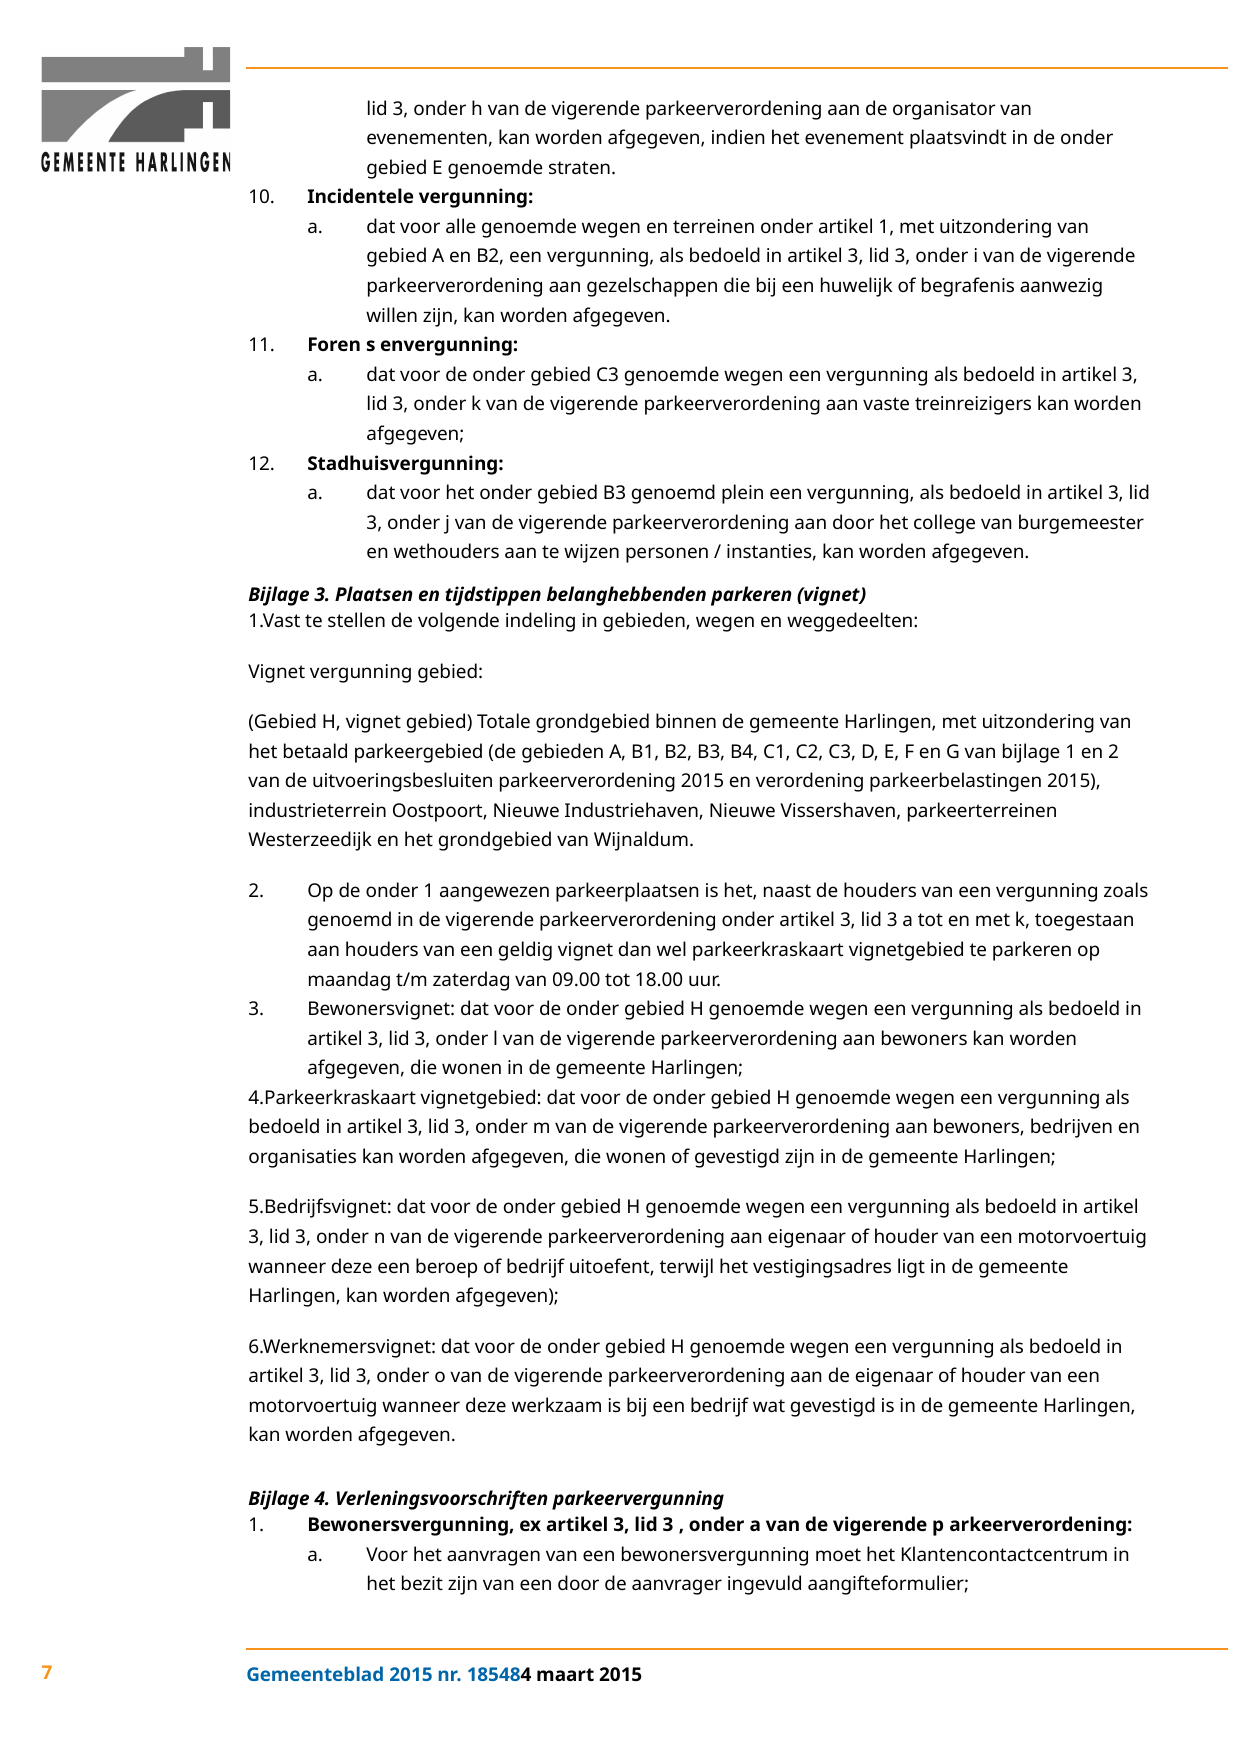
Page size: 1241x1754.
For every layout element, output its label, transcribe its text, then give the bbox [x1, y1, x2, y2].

text Bijlage 3. Plaatsen en tijdstippen belanghebbenden parkeren (vignet) [248, 582, 1152, 607]
text (Gebied H, vignet gebied) Totale grondgebied binnen de gemeente Harlingen, met uitzondering van het betaald parkeergebied (de gebieden A, B1, B2, B3, B4, C1, C2, C3, D, E, F en G van bijlage 1 en 2 van de uitvoeringsbesluiten parkeerverordening 2015 en verordening parkeerbelastingen 2015), industrieterrein Oostpoort, Nieuwe Industriehaven, Nieuwe Vissershaven, parkeerterreinen Westerzeedijk en het grondgebied van Wijnaldum. [248, 708, 1152, 852]
list Bewonersvignet: dat voor de onder gebied H genoemde wegen een vergunning als bedoeld in artikel 3, lid 3, onder l van de vigerende parkeerverordening aan bewoners kan worden afgegeven, die wonen in de gemeente Harlingen; [248, 995, 1152, 1080]
text 6.Werknemersvignet: dat voor de onder gebied H genoemde wegen een vergunning als bedoeld in artikel 3, lid 3, onder o van de vigerende parkeerverordening aan de eigenaar of houder van een motorvoertuig wanneer deze werkzaam is bij een bedrijf wat gevestigd is in de gemeente Harlingen, kan worden afgegeven. [248, 1333, 1152, 1447]
list Voor het aanvragen van een bewonersvergunning moet het Klantencontactcentrum in het bezit zijn van een door de aanvrager ingevuld aangifteformulier; [307, 1541, 1152, 1596]
list dat voor het onder gebied B3 genoemd plein een vergunning, als bedoeld in artikel 3, lid 3, onder j van de vigerende parkeerverordening aan door het college van burgemeester en wethouders aan te wijzen personen / instanties, kan worden afgegeven. [307, 479, 1152, 564]
text Bijlage 4. Verleningsvoorschriften parkeervergunning [248, 1486, 1152, 1511]
list Incidentele vergunning: [248, 183, 1152, 209]
list dat voor alle genoemde wegen en terreinen onder artikel 1, met uitzondering van gebied A en B2, een vergunning, als bedoeld in artikel 3, lid 3, onder i van de vigerende parkeerverordening aan gezelschappen die bij een huwelijk of begrafenis aanwezig willen zijn, kan worden afgegeven. [307, 213, 1152, 328]
list lid 3, onder h van de vigerende parkeerverordening aan de organisator van evenementen, kan worden afgegeven, indien het evenement plaatsvindt in de onder gebied E genoemde straten. [307, 95, 1152, 180]
text 5.Bedrijfsvignet: dat voor de onder gebied H genoemde wegen een vergunning als bedoeld in artikel 3, lid 3, onder n van de vigerende parkeerverordening aan eigenaar of houder van een motorvoertuig wanneer deze een beroep of bedrijf uitoefent, terwijl het vestigingsadres ligt in de gemeente Harlingen, kan worden afgegeven); [248, 1194, 1152, 1308]
text 4.Parkeerkraskaart vignetgebied: dat voor de onder gebied H genoemde wegen een vergunning als bedoeld in artikel 3, lid 3, onder m van de vigerende parkeerverordening aan bewoners, bedrijven en organisaties kan worden afgegeven, die wonen of gevestigd zijn in de gemeente Harlingen; [248, 1084, 1152, 1169]
picture [41, 47, 231, 172]
list Op de onder 1 aangewezen parkeerplaatsen is het, naast de houders van een vergunning zoals genoemd in de vigerende parkeerverordening onder artikel 3, lid 3 a tot en met k, toegestaan aan houders van een geldig vignet dan wel parkeerkraskaart vignetgebied te parkeren op maandag t/m zaterdag van 09.00 tot 18.00 uur. [248, 877, 1152, 991]
list Stadhuisvergunning: [248, 450, 1152, 476]
list dat voor de onder gebied C3 genoemde wegen een vergunning als bedoeld in artikel 3, lid 3, onder k van de vigerende parkeerverordening aan vaste treinreizigers kan worden afgegeven; [307, 361, 1152, 446]
text 1.Vast te stellen de volgende indeling in gebieden, wegen en weggedeelten: [248, 607, 1152, 633]
list Foren s envergunning: [248, 331, 1152, 357]
list Bewonersvergunning, ex artikel 3, lid 3 , onder a van de vigerende p arkeerverordening: [248, 1511, 1152, 1537]
text Vignet vergunning gebied: [248, 658, 1152, 683]
